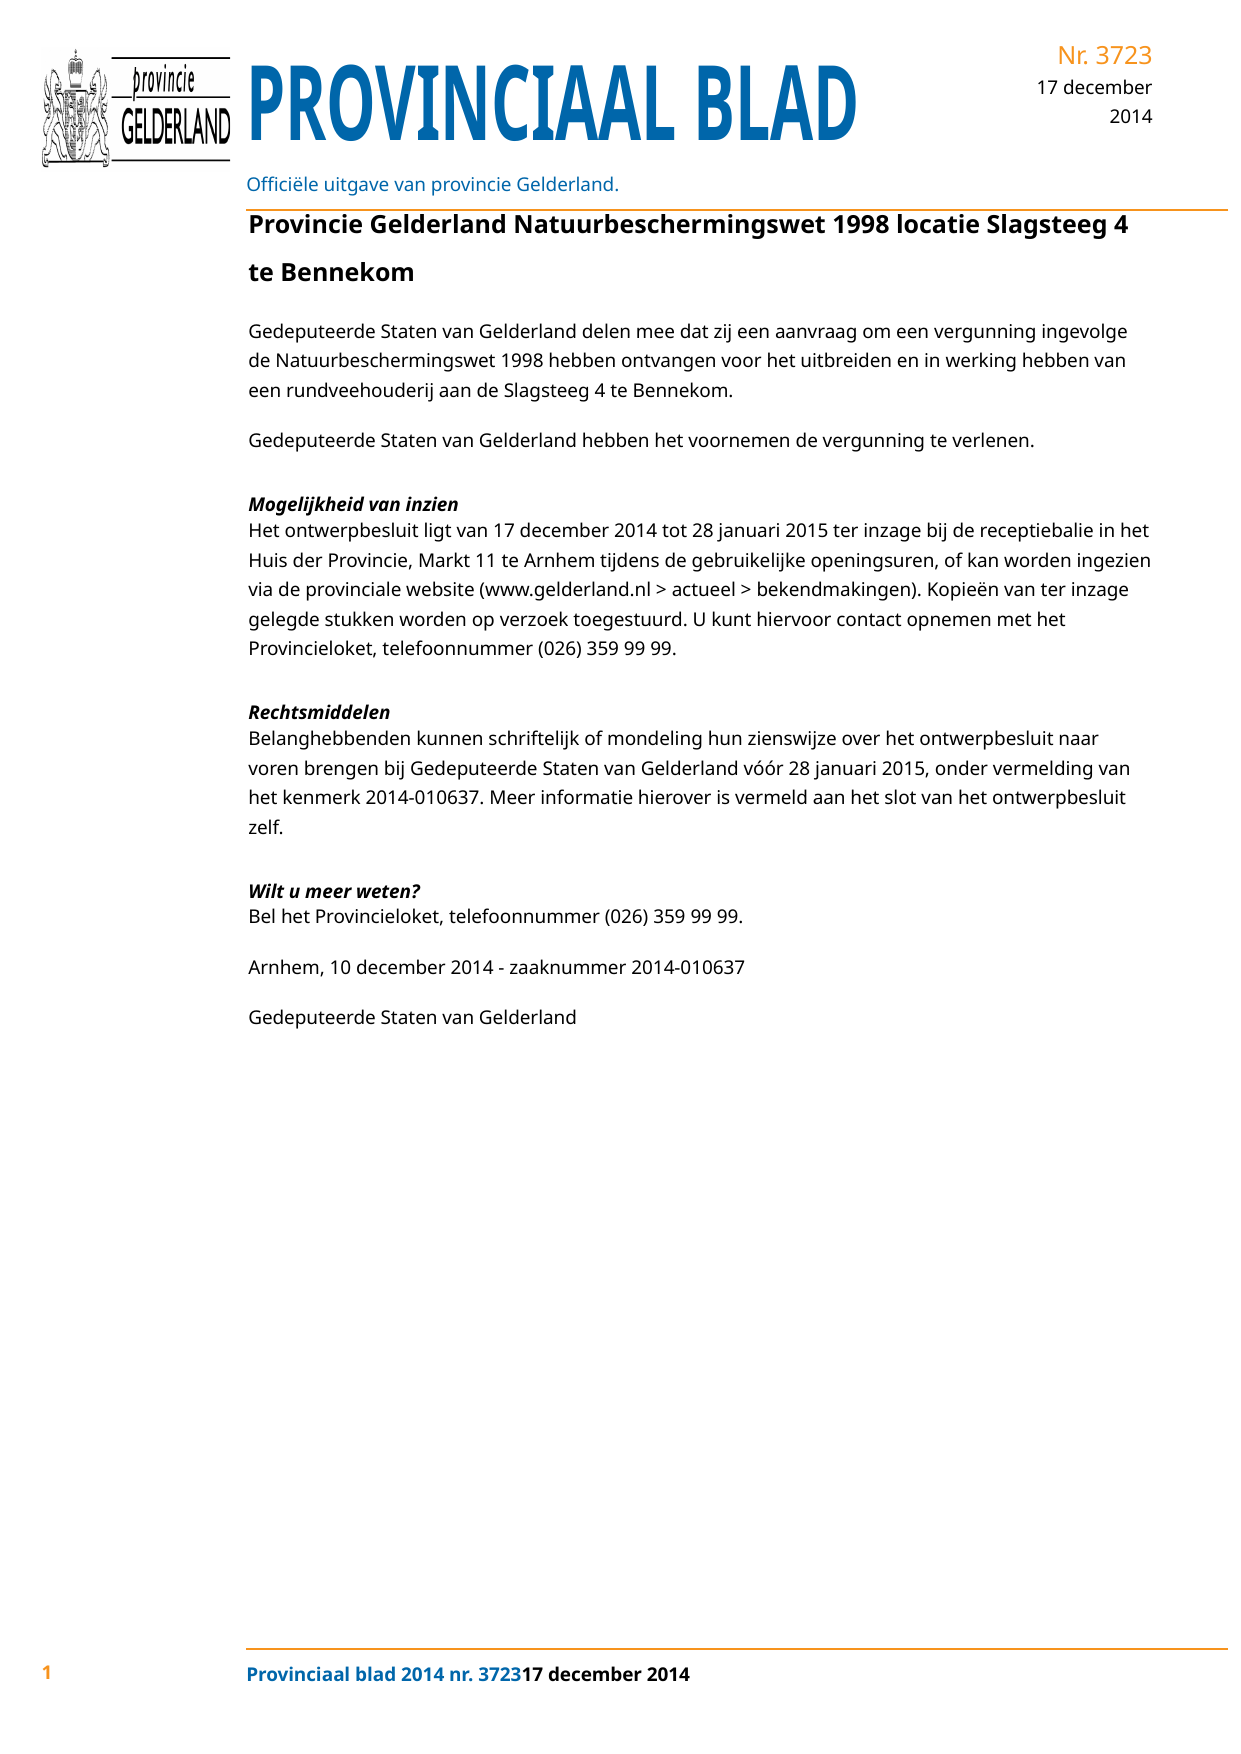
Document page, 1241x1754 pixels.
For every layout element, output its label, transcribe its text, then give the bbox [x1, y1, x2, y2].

text Provincie Gelderland Natuurbeschermingswet 1998 locatie Slagsteeg 4 te Bennekom [248, 211, 1152, 288]
text Belanghebbenden kunnen schriftelijk of mondeling hun zienswijze over het ontwerpbesluit naar voren brengen bij Gedeputeerde Staten van Gelderland vóór 28 januari 2015, onder vermelding van het kenmerk 2014-010637. Meer informatie hierover is vermeld aan het slot van het ontwerpbesluit zelf. [248, 725, 1152, 840]
text Bel het Provincieloket, telefoonnummer (026) 359 99 99. [248, 904, 1152, 929]
text Arnhem, 10 december 2014 - zaaknummer 2014-010637 [248, 954, 1152, 980]
text Wilt u meer weten? [248, 878, 1152, 904]
text Het ontwerpbesluit ligt van 17 december 2014 tot 28 januari 2015 ter inzage bij de receptiebalie in het Huis der Provincie, Markt 11 te Arnhem tijdens de gebruikelijke openingsuren, of kan worden ingezien via de provinciale website (www.gelderland.nl > actueel > bekendmakingen). Kopieën van ter inzage gelegde stukken worden op verzoek toegestuurd. U kunt hiervoor contact opnemen met het Provincieloket, telefoonnummer (026) 359 99 99. [248, 517, 1152, 661]
text Gedeputeerde Staten van Gelderland hebben het voornemen de vergunning te verlenen. [248, 427, 1152, 453]
picture [41, 47, 231, 172]
text Gedeputeerde Staten van Gelderland [248, 1004, 1152, 1030]
text Gedeputeerde Staten van Gelderland delen mee dat zij een aanvraag om een vergunning ingevolge de Natuurbeschermingswet 1998 hebben ontvangen voor het uitbreiden en in werking hebben van een rundveehouderij aan de Slagsteeg 4 te Bennekom. [248, 318, 1152, 403]
text Rechtsmiddelen [248, 699, 1152, 725]
text Mogelijkheid van inzien [248, 491, 1152, 517]
